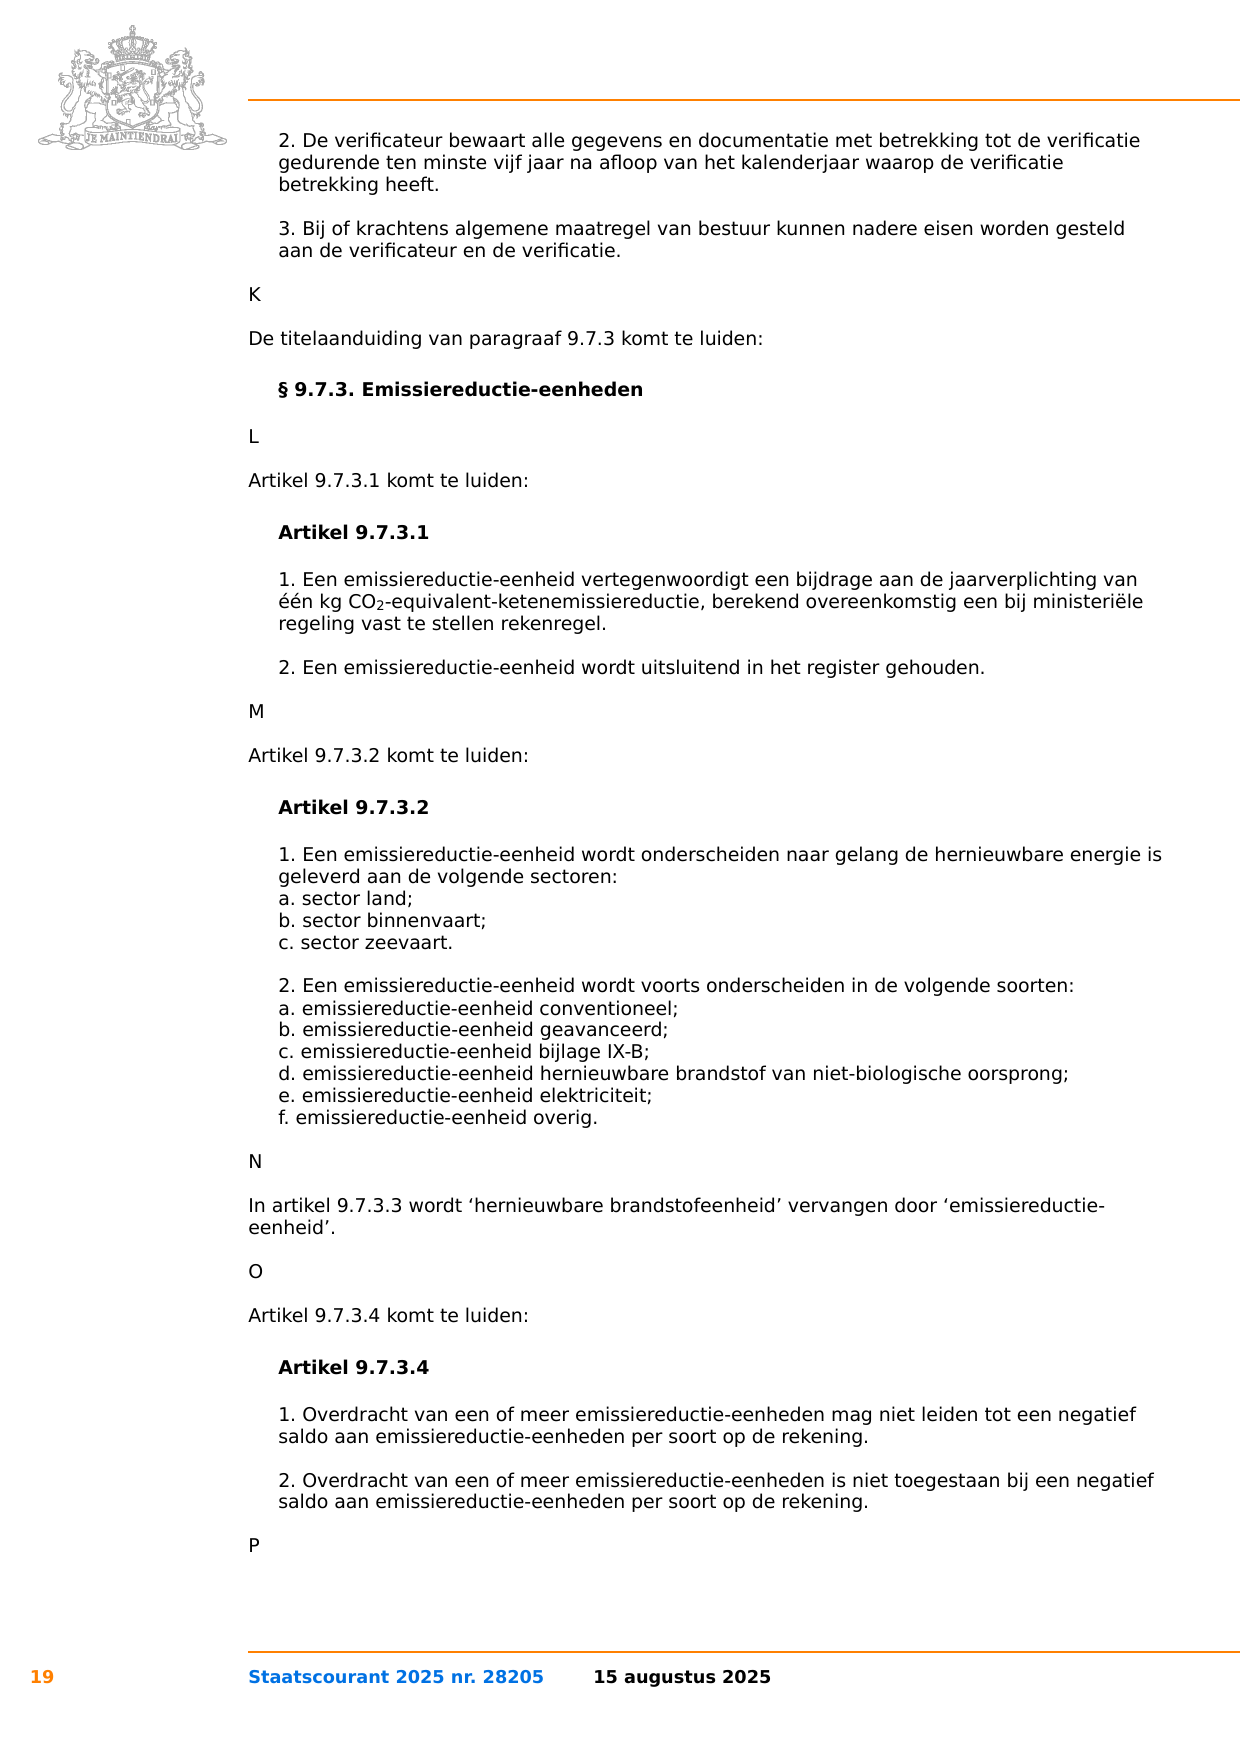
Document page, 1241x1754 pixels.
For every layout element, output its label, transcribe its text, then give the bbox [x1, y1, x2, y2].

text d. emissiereductie-eenheid hernieuwbare brandstof van niet-biologische oorsprong; [278, 1063, 1163, 1085]
text 1. Overdracht van een of meer emissiereductie-eenheden mag niet leiden tot een negatief saldo aan emissiereductie-eenheden per soort op de rekening. [278, 1404, 1163, 1448]
text e. emissiereductie-eenheid elektriciteit; [278, 1085, 1163, 1107]
text K [248, 283, 1163, 306]
text N [248, 1151, 1163, 1173]
text 2. Een emissiereductie-eenheid wordt voorts onderscheiden in de volgende soorten: [278, 975, 1163, 997]
text Artikel 9.7.3.1 komt te luiden: [248, 470, 1163, 492]
subtitle § 9.7.3. Emissiereductie-eenheden [278, 379, 1163, 401]
subtitle Artikel 9.7.3.2 [278, 797, 1163, 819]
text a. emissiereductie-eenheid conventioneel; [278, 997, 1163, 1019]
text P [248, 1535, 1163, 1557]
subtitle Artikel 9.7.3.1 [278, 522, 1163, 544]
text c. emissiereductie-eenheid bijlage IX-B; [278, 1041, 1163, 1063]
subtitle Artikel 9.7.3.4 [278, 1357, 1163, 1379]
text 2. De verificateur bewaart alle gegevens en documentatie met betrekking tot de verificatie gedurende ten minste vijf jaar na afloop van het kalenderjaar waarop de verificatie betrekking heeft. [278, 130, 1163, 196]
text 1. Een emissiereductie-eenheid vertegenwoordigt een bijdrage aan de jaarverplichting van één kg CO2-equivalent-ketenemissiereductie, berekend overeenkomstig een bij ministeriële regeling vast te stellen rekenregel. [278, 569, 1163, 635]
text De titelaanduiding van paragraaf 9.7.3 komt te luiden: [248, 327, 1163, 349]
text b. sector binnenvaart; [278, 909, 1163, 932]
text O [248, 1261, 1163, 1283]
text Artikel 9.7.3.4 komt te luiden: [248, 1305, 1163, 1327]
text f. emissiereductie-eenheid overig. [278, 1107, 1163, 1129]
text 1. Een emissiereductie-eenheid wordt onderscheiden naar gelang de hernieuwbare energie is geleverd aan de volgende sectoren: [278, 844, 1163, 888]
text b. emissiereductie-eenheid geavanceerd; [278, 1019, 1163, 1041]
text c. sector zeevaart. [278, 932, 1163, 953]
picture [38, 25, 227, 150]
text L [248, 426, 1163, 448]
text Artikel 9.7.3.2 komt te luiden: [248, 745, 1163, 767]
text a. sector land; [278, 888, 1163, 909]
text 2. Een emissiereductie-eenheid wordt uitsluitend in het register gehouden. [278, 657, 1163, 679]
text 2. Overdracht van een of meer emissiereductie-eenheden is niet toegestaan bij een negatief saldo aan emissiereductie-eenheden per soort op de rekening. [278, 1469, 1163, 1513]
text 3. Bij of krachtens algemene maatregel van bestuur kunnen nadere eisen worden gesteld aan de verificateur en de verificatie. [278, 218, 1163, 262]
text M [248, 701, 1163, 723]
text In artikel 9.7.3.3 wordt ‘hernieuwbare brandstofeenheid’ vervangen door ‘emissiereductie-eenheid’. [248, 1195, 1163, 1239]
